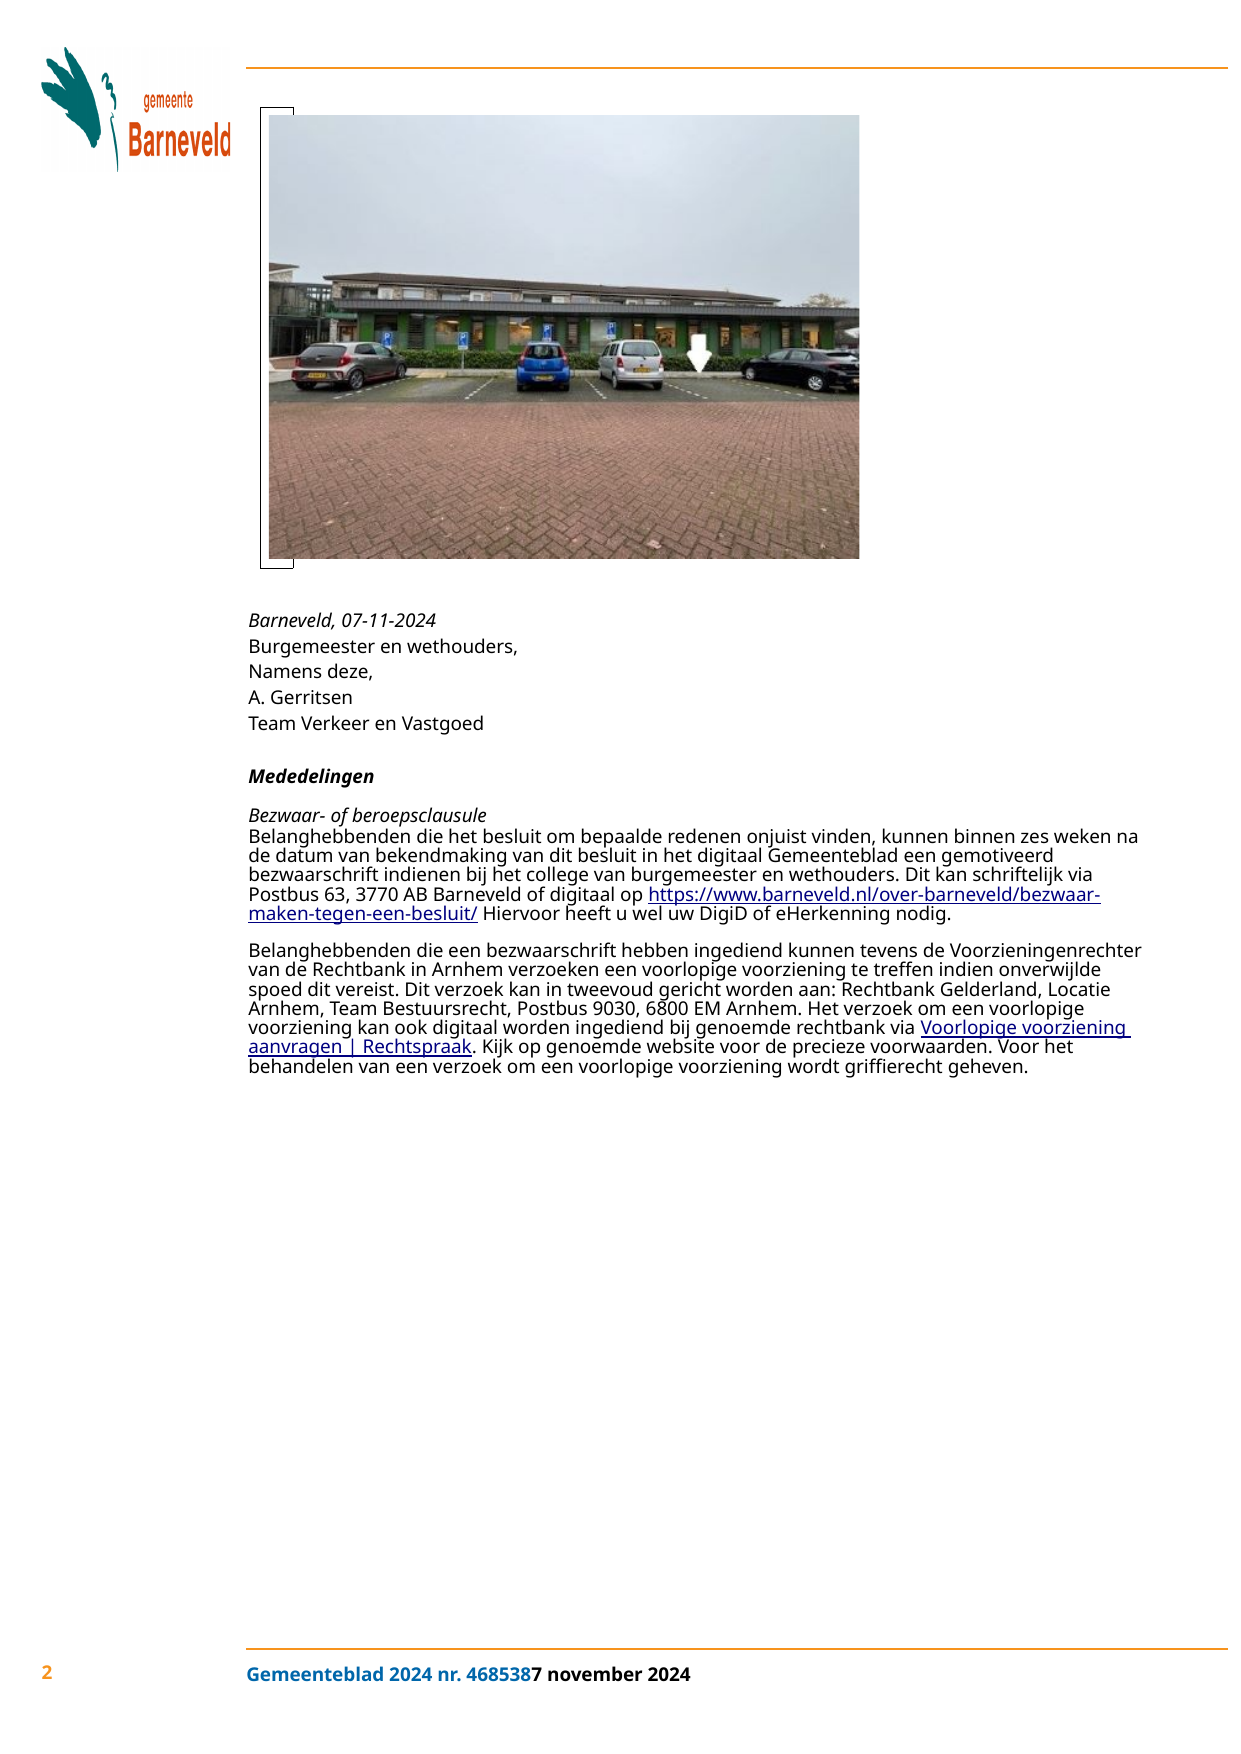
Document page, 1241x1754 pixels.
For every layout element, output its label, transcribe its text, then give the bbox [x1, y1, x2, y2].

text A. Gerritsen [248, 684, 1152, 710]
text Bezwaar- of beroepsclausule [248, 802, 1152, 828]
picture [268, 115, 860, 559]
text Barneveld, 07-11-2024 [248, 607, 1152, 633]
picture [41, 47, 231, 172]
text Burgemeester en wethouders, [248, 633, 1152, 658]
text Belanghebbenden die het besluit om bepaalde redenen onjuist vinden, kunnen binnen zes weken na de datum van bekendmaking van dit besluit in het digitaal Gemeenteblad een gemotiveerd bezwaarschrift indienen bij het college van burgemeester en wethouders. Dit kan schriftelijk via Postbus 63, 3770 AB Barneveld of digitaal op https://www.barneveld.nl/over-barneveld/bezwaar-maken-tegen-een-besluit/ Hiervoor heeft u wel uw DigiD of eHerkenning nodig. [248, 828, 1152, 924]
text Belanghebbenden die een bezwaarschrift hebben ingediend kunnen tevens de Voorzieningenrechter van de Rechtbank in Arnhem verzoeken een voorlopige voorziening te treffen indien onverwijlde spoed dit vereist. Dit verzoek kan in tweevoud gericht worden aan: Rechtbank Gelderland, Locatie Arnhem, Team Bestuursrecht, Postbus 9030, 6800 EM Arnhem. Het verzoek om een voorlopige voorziening kan ook digitaal worden ingediend bij genoemde rechtbank via Voorlopige voorziening aanvragen | Rechtspraak. Kijk op genoemde website voor de precieze voorwaarden. Voor het behandelen van een verzoek om een voorlopige voorziening wordt griffierecht geheven. [248, 942, 1152, 1077]
text Namens deze, [248, 658, 1152, 684]
text Team Verkeer en Vastgoed [248, 710, 1152, 736]
text Mededelingen [248, 763, 1152, 789]
